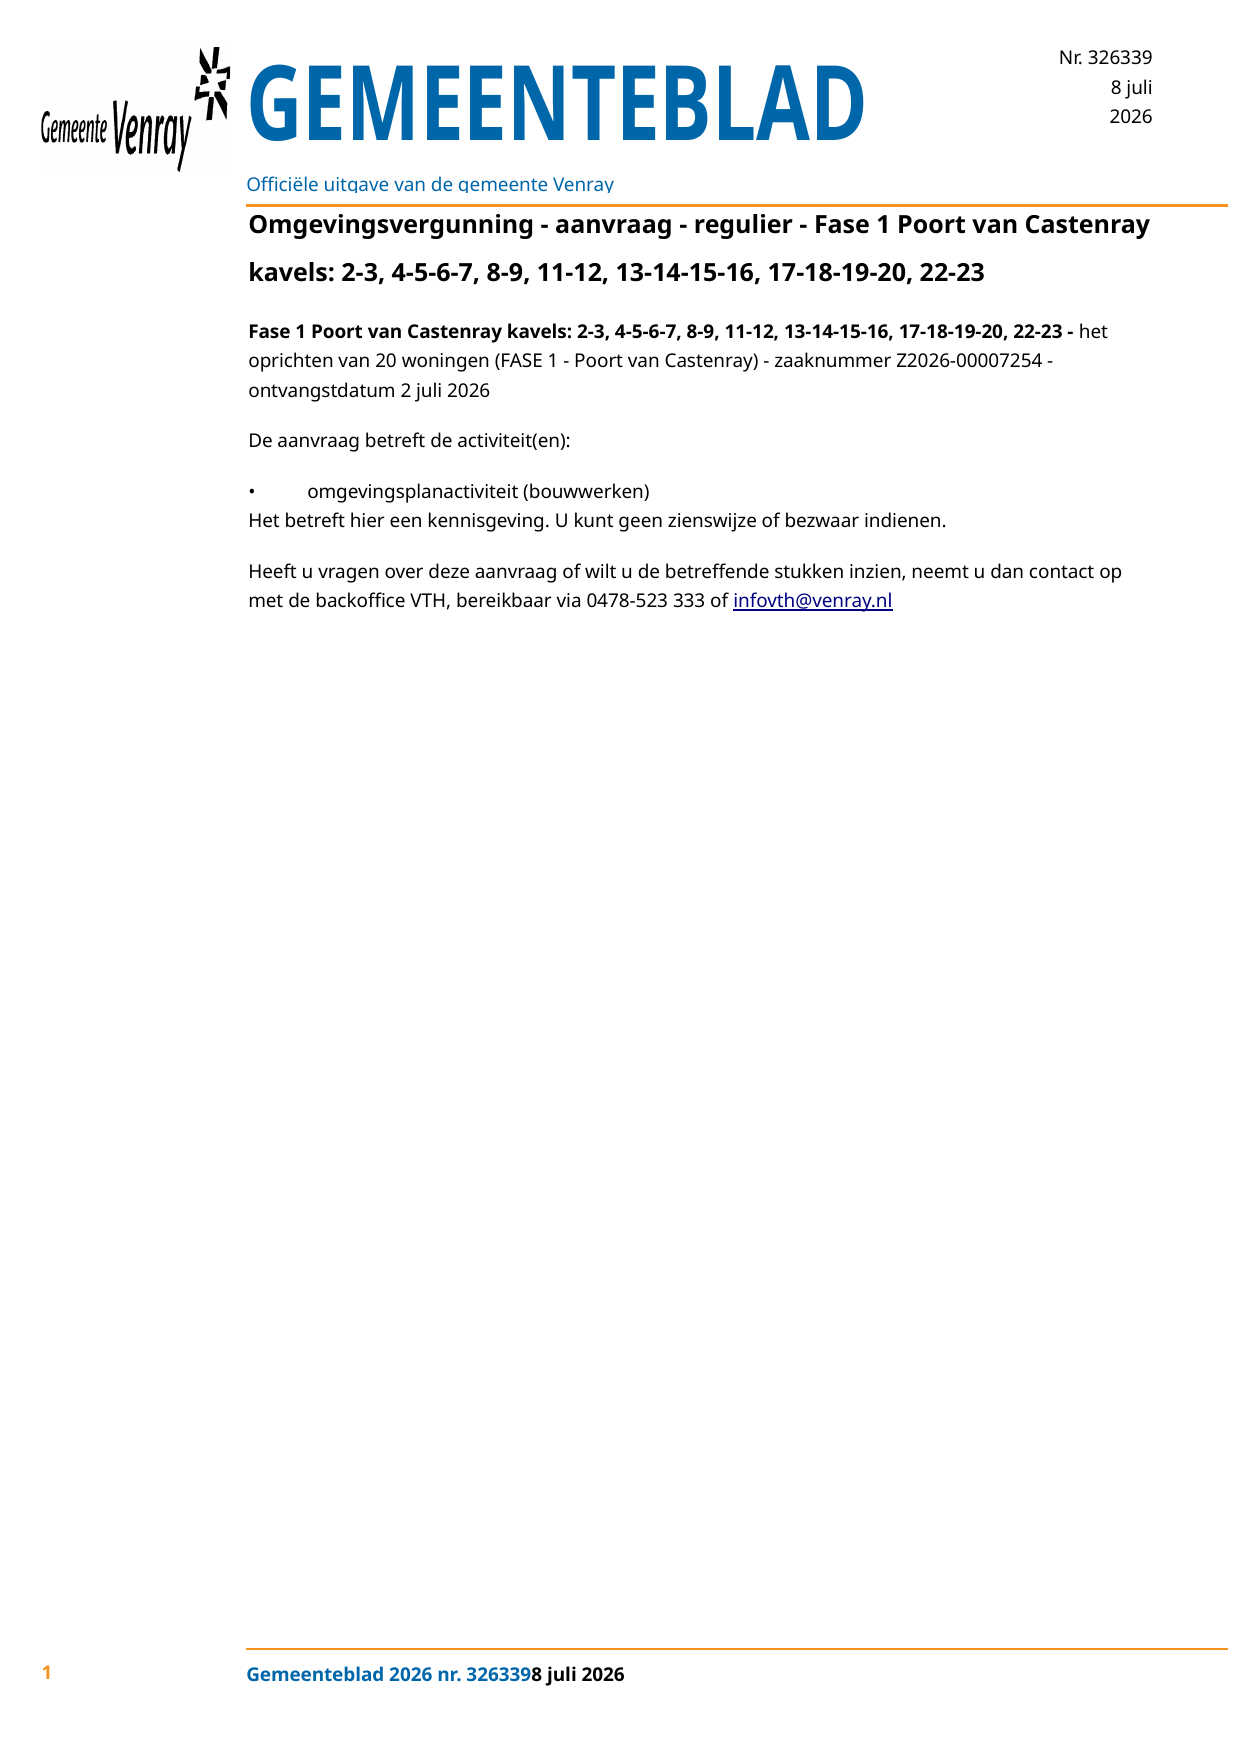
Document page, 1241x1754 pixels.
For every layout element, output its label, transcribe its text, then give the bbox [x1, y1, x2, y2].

text Het betreft hier een kennisgeving. U kunt geen zienswijze of bezwaar indienen. [248, 507, 1152, 533]
picture [41, 47, 231, 172]
text Omgevingsvergunning - aanvraag - regulier - Fase 1 Poort van Castenray kavels: 2-3, 4-5-6-7, 8-9, 11-12, 13-14-15-16, 17-18-19-20, 22-23 [248, 207, 1152, 288]
list omgevingsplanactiviteit (bouwwerken) [248, 478, 1152, 504]
text Fase 1 Poort van Castenray kavels: 2-3, 4-5-6-7, 8-9, 11-12, 13-14-15-16, 17-18-19-20, 22-23 - het oprichten van 20 woningen (FASE 1 - Poort van Castenray) - zaaknummer Z2026-00007254 - ontvangstdatum 2 juli 2026 [248, 318, 1152, 403]
text Heeft u vragen over deze aanvraag of wilt u de betreffende stukken inzien, neemt u dan contact op met de backoffice VTH, bereikbaar via 0478-523 333 of infovth@venray.nl [248, 558, 1152, 613]
text De aanvraag betreft de activiteit(en): [248, 427, 1152, 453]
